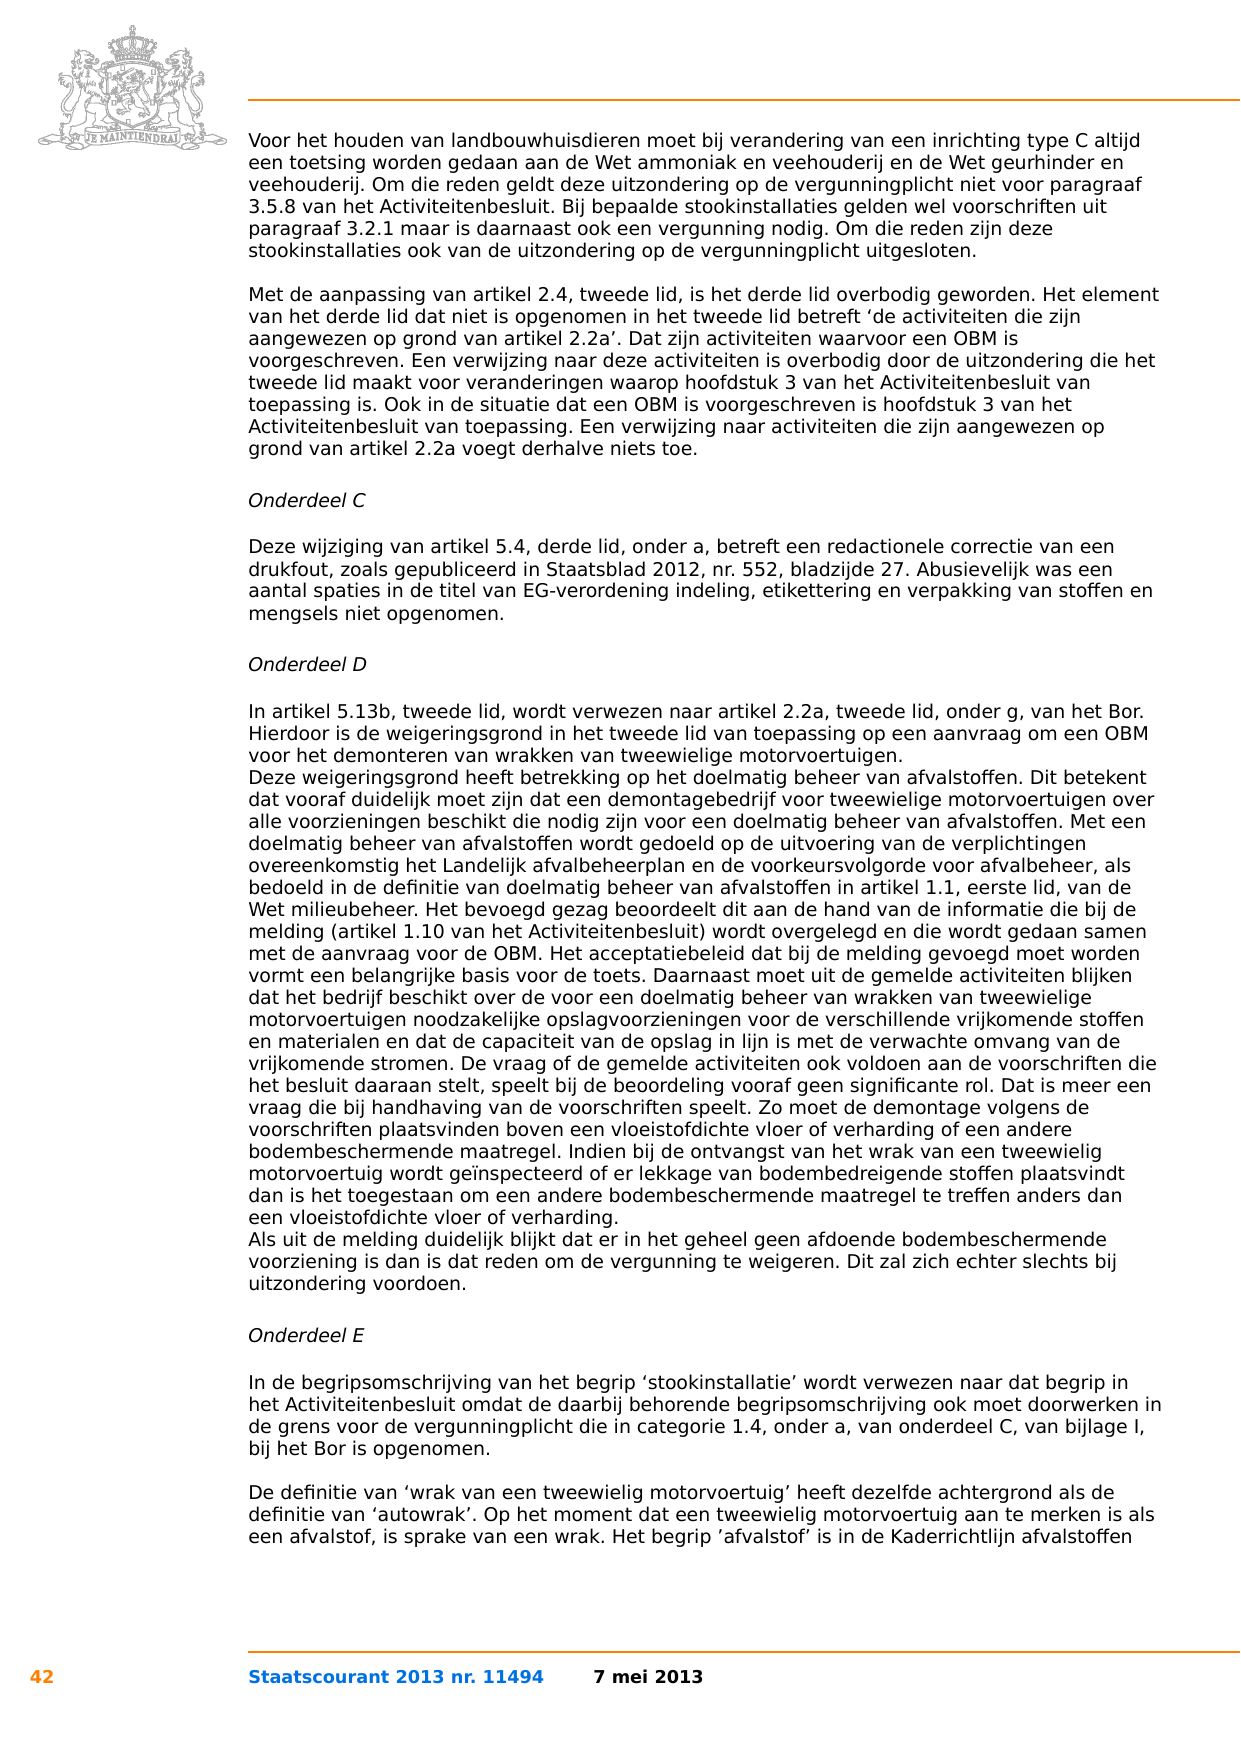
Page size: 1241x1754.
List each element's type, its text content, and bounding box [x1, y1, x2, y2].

text Met de aanpassing van artikel 2.4, tweede lid, is het derde lid overbodig geworden. Het element van het derde lid dat niet is opgenomen in het tweede lid betreft ‘de activiteiten die zijn aangewezen op grond van artikel 2.2a’. Dat zijn activiteiten waarvoor een OBM is voorgeschreven. Een verwijzing naar deze activiteiten is overbodig door de uitzondering die het tweede lid maakt voor veranderingen waarop hoofdstuk 3 van het Activiteitenbesluit van toepassing is. Ook in de situatie dat een OBM is voorgeschreven is hoofdstuk 3 van het Activiteitenbesluit van toepassing. Een verwijzing naar activiteiten die zijn aangewezen op grond van artikel 2.2a voegt derhalve niets toe. [248, 284, 1163, 459]
subtitle Onderdeel C [248, 489, 1163, 511]
text Deze weigeringsgrond heeft betrekking op het doelmatig beheer van afvalstoffen. Dit betekent dat vooraf duidelijk moet zijn dat een demontagebedrijf voor tweewielige motorvoertuigen over alle voorzieningen beschikt die nodig zijn voor een doelmatig beheer van afvalstoffen. Met een doelmatig beheer van afvalstoffen wordt gedoeld op de uitvoering van de verplichtingen overeenkomstig het Landelijk afvalbeheerplan en de voorkeursvolgorde voor afvalbeheer, als bedoeld in de definitie van doelmatig beheer van afvalstoffen in artikel 1.1, eerste lid, van de Wet milieubeheer. Het bevoegd gezag beoordeelt dit aan de hand van de informatie die bij de melding (artikel 1.10 van het Activiteitenbesluit) wordt overgelegd en die wordt gedaan samen met de aanvraag voor de OBM. Het acceptatiebeleid dat bij de melding gevoegd moet worden vormt een belangrijke basis voor de toets. Daarnaast moet uit de gemelde activiteiten blijken dat het bedrijf beschikt over de voor een doelmatig beheer van wrakken van tweewielige motorvoertuigen noodzakelijke opslagvoorzieningen voor de verschillende vrijkomende stoffen en materialen en dat de capaciteit van de opslag in lijn is met de verwachte omvang van de vrijkomende stromen. De vraag of de gemelde activiteiten ook voldoen aan de voorschriften die het besluit daaraan stelt, speelt bij de beoordeling vooraf geen significante rol. Dat is meer een vraag die bij handhaving van de voorschriften speelt. Zo moet de demontage volgens de voorschriften plaatsvinden boven een vloeistofdichte vloer of verharding of een andere bodembeschermende maatregel. Indien bij de ontvangst van het wrak van een tweewielig motorvoertuig wordt geïnspecteerd of er lekkage van bodembedreigende stoffen plaatsvindt dan is het toegestaan om een andere bodembeschermende maatregel te treffen anders dan een vloeistofdichte vloer of verharding. [248, 767, 1163, 1229]
subtitle Onderdeel E [248, 1325, 1163, 1347]
text In artikel 5.13b, tweede lid, wordt verwezen naar artikel 2.2a, tweede lid, onder g, van het Bor. Hierdoor is de weigeringsgrond in het tweede lid van toepassing op een aanvraag om een OBM voor het demonteren van wrakken van tweewielige motorvoertuigen. [248, 701, 1163, 767]
text Als uit de melding duidelijk blijkt dat er in het geheel geen afdoende bodembeschermende voorziening is dan is dat reden om de vergunning te weigeren. Dit zal zich echter slechts bij uitzondering voordoen. [248, 1229, 1163, 1295]
subtitle Onderdeel D [248, 654, 1163, 676]
text In de begripsomschrijving van het begrip ‘stookinstallatie’ wordt verwezen naar dat begrip in het Activiteitenbesluit omdat de daarbij behorende begripsomschrijving ook moet doorwerken in de grens voor de vergunningplicht die in categorie 1.4, onder a, van onderdeel C, van bijlage I, bij het Bor is opgenomen. [248, 1372, 1163, 1460]
text Deze wijziging van artikel 5.4, derde lid, onder a, betreft een redactionele correctie van een drukfout, zoals gepubliceerd in Staatsblad 2012, nr. 552, bladzijde 27. Abusievelijk was een aantal spaties in de titel van EG-verordening indeling, etikettering en verpakking van stoffen en mengsels niet opgenomen. [248, 536, 1163, 624]
picture [38, 25, 227, 150]
text De definitie van ‘wrak van een tweewielig motorvoertuig’ heeft dezelfde achtergrond als de definitie van ‘autowrak’. Op het moment dat een tweewielig motorvoertuig aan te merken is als een afvalstof, is sprake van een wrak. Het begrip ’afvalstof’ is in de Kaderrichtlijn afvalstoffen [248, 1482, 1163, 1547]
text Voor het houden van landbouwhuisdieren moet bij verandering van een inrichting type C altijd een toetsing worden gedaan aan de Wet ammoniak en veehouderij en de Wet geurhinder en veehouderij. Om die reden geldt deze uitzondering op de vergunningplicht niet voor paragraaf 3.5.8 van het Activiteitenbesluit. Bij bepaalde stookinstallaties gelden wel voorschriften uit paragraaf 3.2.1 maar is daarnaast ook een vergunning nodig. Om die reden zijn deze stookinstallaties ook van de uitzondering op de vergunningplicht uitgesloten. [248, 130, 1163, 262]
